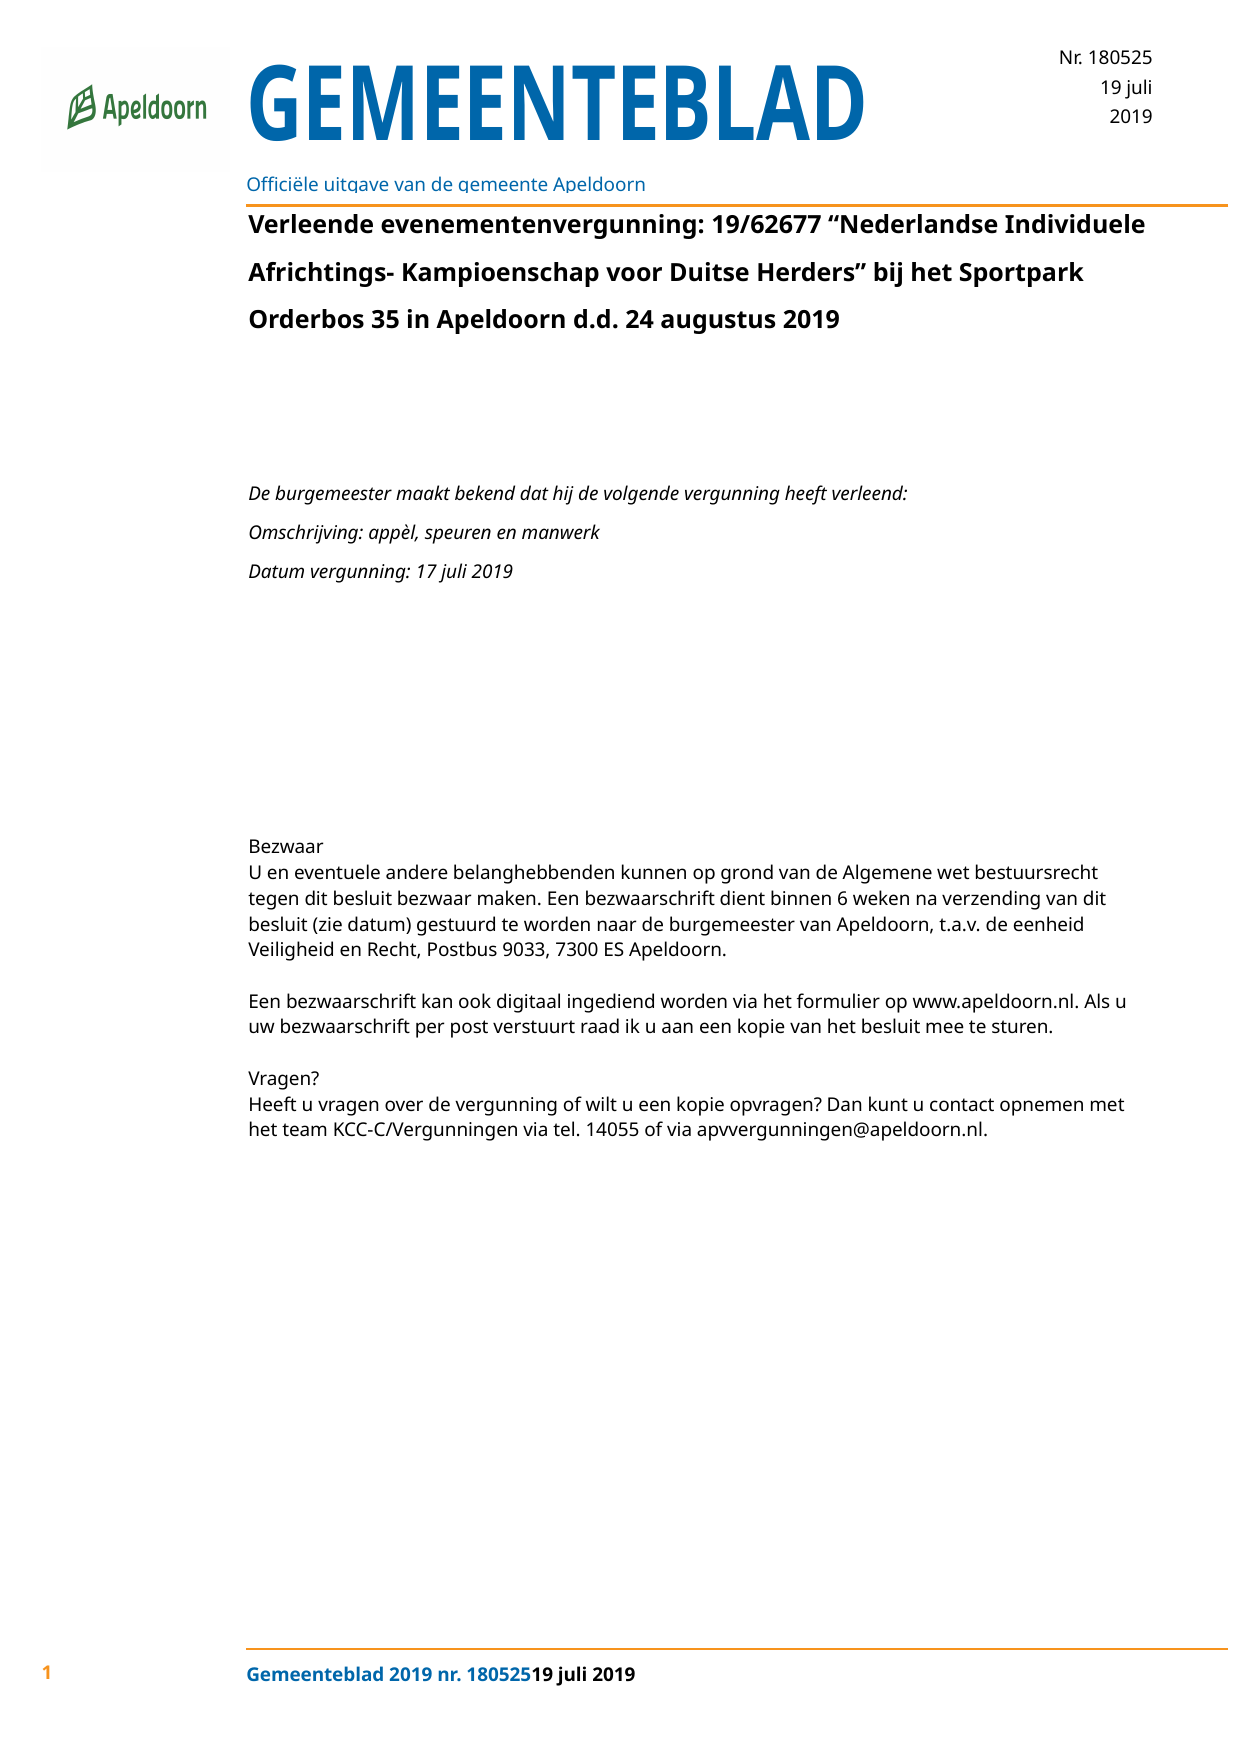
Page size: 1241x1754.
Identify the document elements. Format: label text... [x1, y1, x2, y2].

text Verleende evenementenvergunning: 19/62677 “Nederlandse Individuele Africhtings- Kampioenschap voor Duitse Herders” bij het Sportpark Orderbos 35 in Apeldoorn d.d. 24 augustus 2019 [248, 207, 1152, 336]
picture [41, 47, 231, 172]
text Datum vergunning: 17 juli 2019 [248, 558, 1152, 584]
text Een bezwaarschrift kan ook digitaal ingediend worden via het formulier op www.apeldoorn.nl. Als u uw bezwaarschrift per post verstuurt raad ik u aan een kopie van het besluit mee te sturen. [248, 988, 1152, 1039]
text Heeft u vragen over de vergunning of wilt u een kopie opvragen? Dan kunt u contact opnemen met het team KCC-C/Vergunningen via tel. 14055 of via apvvergunningen@apeldoorn.nl. [248, 1091, 1152, 1142]
text Bezwaar [248, 834, 1152, 859]
text Vragen? [248, 1065, 1152, 1091]
text U en eventuele andere belanghebbenden kunnen op grond van de Algemene wet bestuursrecht tegen dit besluit bezwaar maken. Een bezwaarschrift dient binnen 6 weken na verzending van dit besluit (zie datum) gestuurd te worden naar de burgemeester van Apeldoorn, t.a.v. de eenheid Veiligheid en Recht, Postbus 9033, 7300 ES Apeldoorn. [248, 859, 1152, 962]
text De burgemeester maakt bekend dat hij de volgende vergunning heeft verleend: [248, 480, 1152, 506]
text Omschrijving: appèl, speuren en manwerk [248, 519, 1152, 545]
